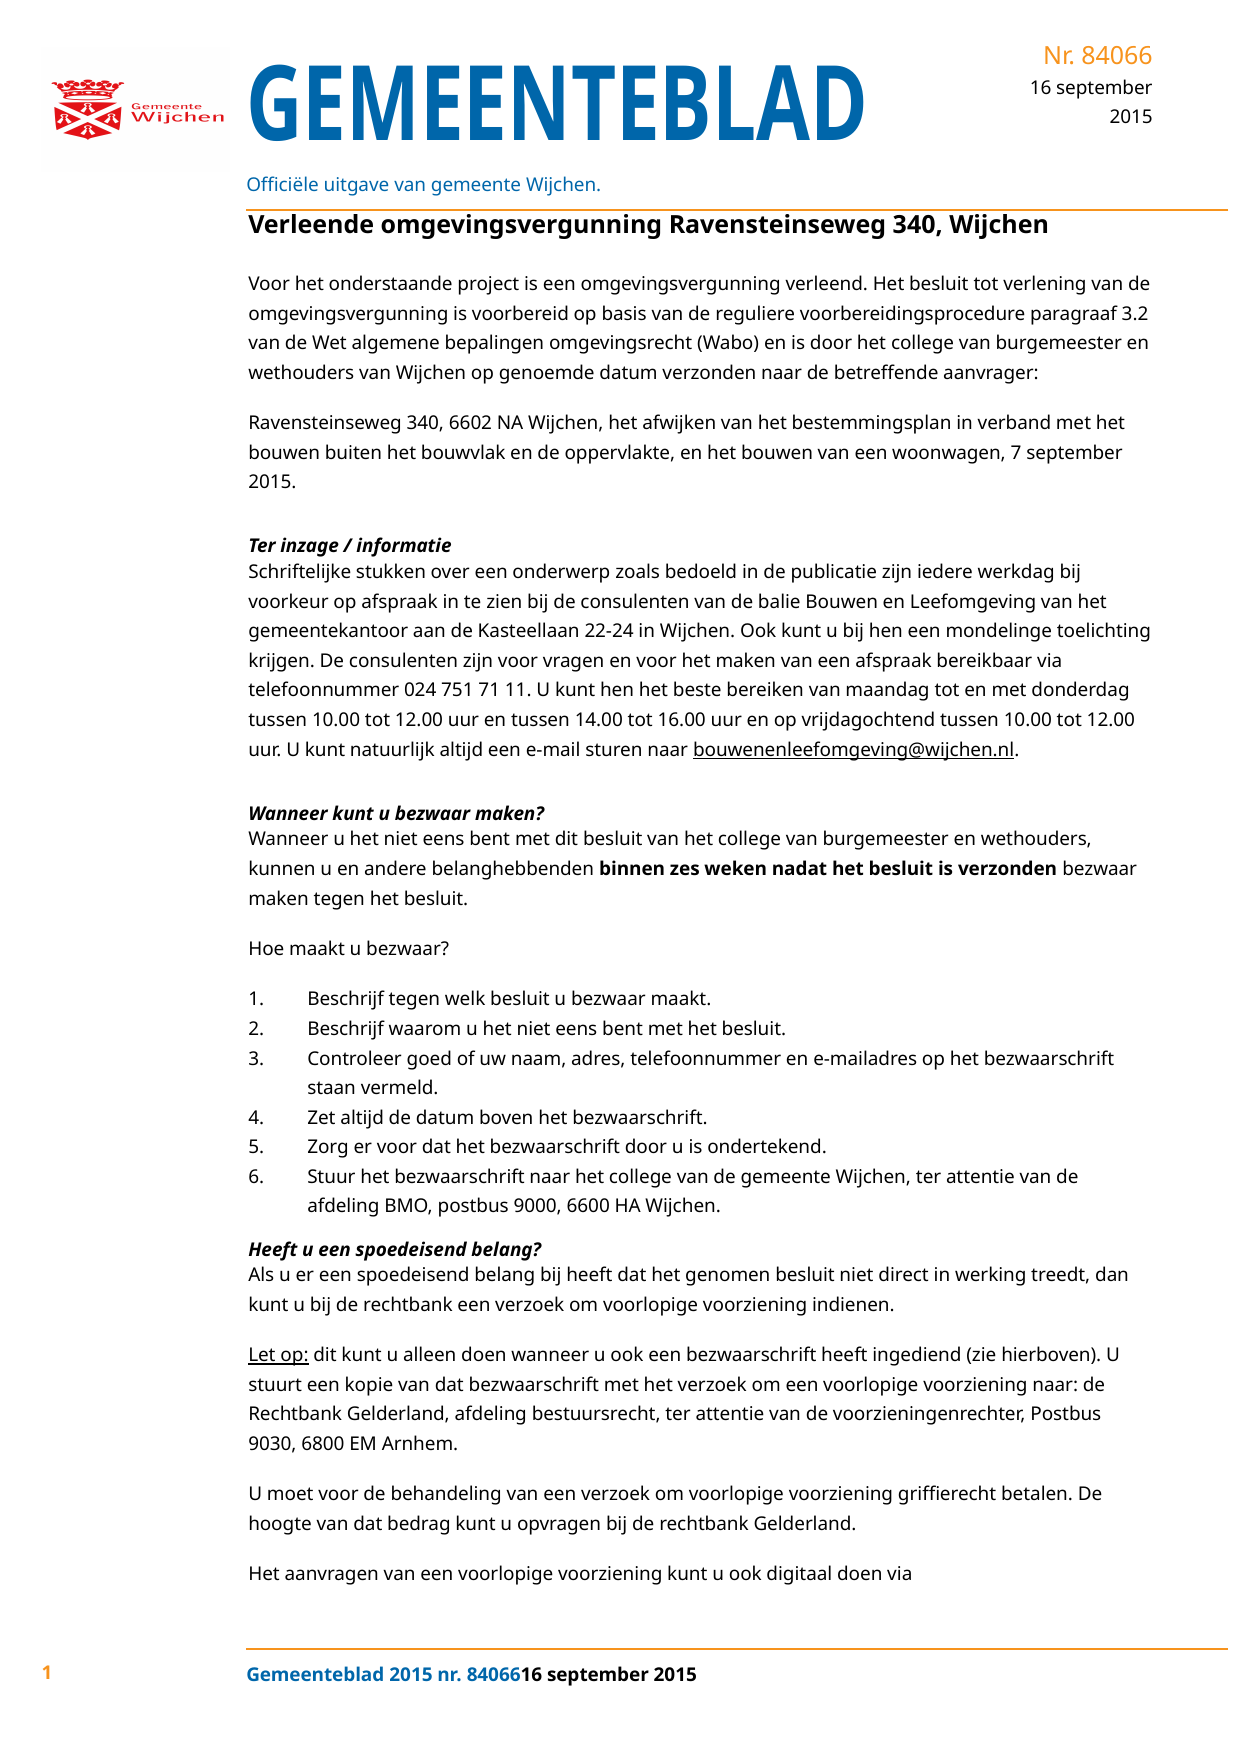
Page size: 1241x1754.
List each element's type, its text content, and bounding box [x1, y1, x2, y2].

list Controleer goed of uw naam, adres, telefoonnummer en e-mailadres op het bezwaarschrift staan vermeld. [248, 1045, 1152, 1100]
text Verleende omgevingsvergunning Ravensteinseweg 340, Wijchen [248, 211, 1152, 241]
list Stuur het bezwaarschrift naar het college van de gemeente Wijchen, ter attentie van de afdeling BMO, postbus 9000, 6600 HA Wijchen. [248, 1163, 1152, 1218]
text Let op: dit kunt u alleen doen wanneer u ook een bezwaarschrift heeft ingediend (zie hierboven). U stuurt een kopie van dat bezwaarschrift met het verzoek om een voorlopige voorziening naar: de Rechtbank Gelderland, afdeling bestuursrecht, ter attentie van de voorzieningenrechter, Postbus 9030, 6800 EM Arnhem. [248, 1341, 1152, 1456]
text Wanneer u het niet eens bent met dit besluit van het college van burgemeester en wethouders, kunnen u en andere belanghebbenden binnen zes weken nadat het besluit is verzonden bezwaar maken tegen het besluit. [248, 826, 1152, 910]
list Zorg er voor dat het bezwaarschrift door u is ondertekend. [248, 1133, 1152, 1159]
text Heeft u een spoedeisend belang? [248, 1236, 1152, 1261]
list Beschrijf waarom u het niet eens bent met het besluit. [248, 1015, 1152, 1041]
text Als u er een spoedeisend belang bij heeft dat het genomen besluit niet direct in werking treedt, dan kunt u bij de rechtbank een verzoek om voorlopige voorziening indienen. [248, 1261, 1152, 1317]
text Wanneer kunt u bezwaar maken? [248, 800, 1152, 826]
text Schriftelijke stukken over een onderwerp zoals bedoeld in de publicatie zijn iedere werkdag bij voorkeur op afspraak in te zien bij de consulenten van de balie Bouwen en Leefomgeving van het gemeentekantoor aan de Kasteellaan 22-24 in Wijchen. Ook kunt u bij hen een mondelinge toelichting krijgen. De consulenten zijn voor vragen en voor het maken van een afspraak bereikbaar via telefoonnummer 024 751 71 11. U kunt hen het beste bereiken van maandag tot en met donderdag tussen 10.00 tot 12.00 uur en tussen 14.00 tot 16.00 uur en op vrijdagochtend tussen 10.00 tot 12.00 uur. U kunt natuurlijk altijd een e-mail sturen naar bouwenenleefomgeving@wijchen.nl. [248, 558, 1152, 762]
text Hoe maakt u bezwaar? [248, 935, 1152, 961]
text Ter inzage / informatie [248, 533, 1152, 558]
text Voor het onderstaande project is een omgevingsvergunning verleend. Het besluit tot verlening van de omgevingsvergunning is voorbereid op basis van de reguliere voorbereidingsprocedure paragraaf 3.2 van de Wet algemene bepalingen omgevingsrecht (Wabo) en is door het college van burgemeester en wethouders van Wijchen op genoemde datum verzonden naar de betreffende aanvrager: [248, 270, 1152, 385]
text Ravensteinseweg 340, 6602 NA Wijchen, het afwijken van het bestemmingsplan in verband met het bouwen buiten het bouwvlak en de oppervlakte, en het bouwen van een woonwagen, 7 september 2015. [248, 409, 1152, 494]
text U moet voor de behandeling van een verzoek om voorlopige voorziening griffierecht betalen. De hoogte van dat bedrag kunt u opvragen bij de rechtbank Gelderland. [248, 1481, 1152, 1536]
list Zet altijd de datum boven het bezwaarschrift. [248, 1104, 1152, 1129]
picture [41, 47, 231, 172]
text Het aanvragen van een voorlopige voorziening kunt u ook digitaal doen via [248, 1561, 1152, 1586]
list Beschrijf tegen welk besluit u bezwaar maakt. [248, 986, 1152, 1011]
